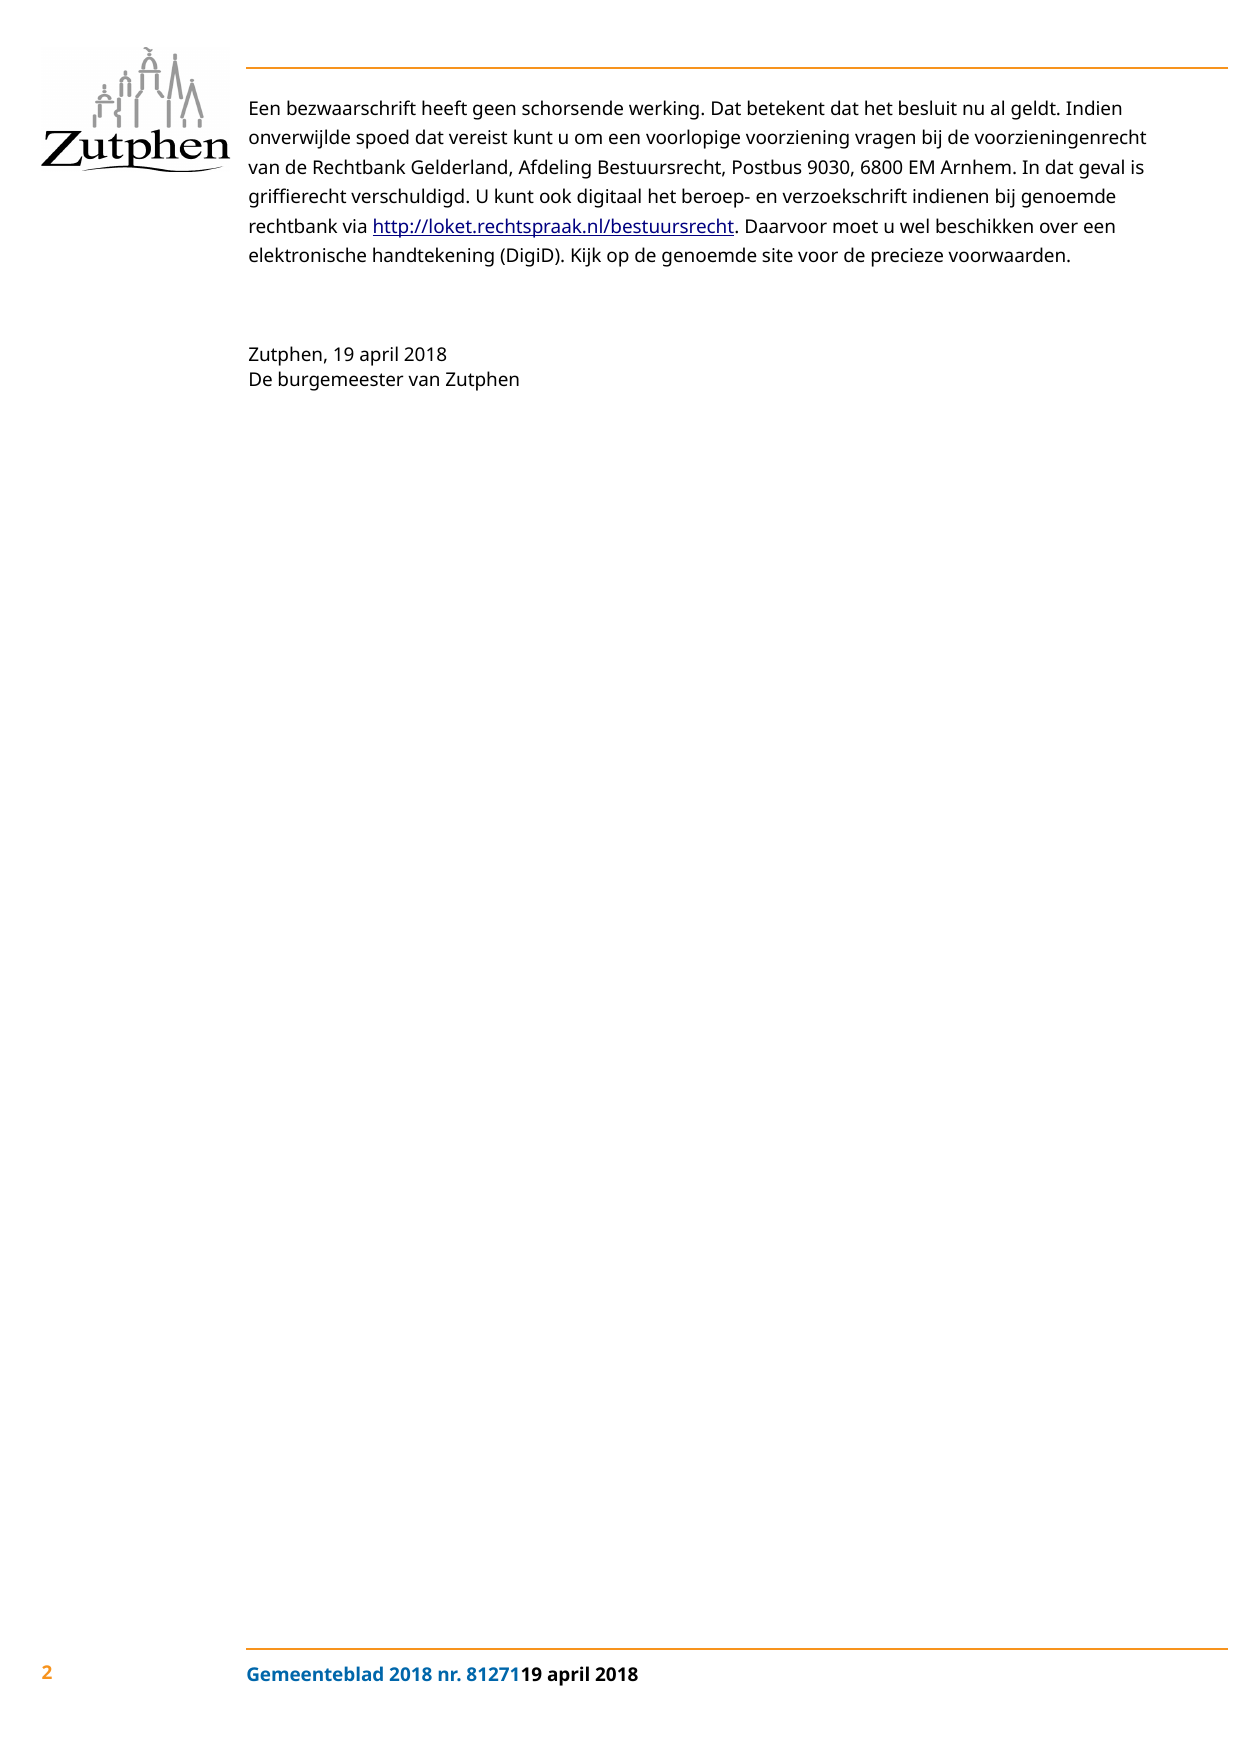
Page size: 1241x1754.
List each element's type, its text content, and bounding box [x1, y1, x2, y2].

text Zutphen, 19 april 2018 [248, 341, 1152, 367]
picture [41, 47, 231, 172]
text Een bezwaarschrift heeft geen schorsende werking. Dat betekent dat het besluit nu al geldt. Indien onverwijlde spoed dat vereist kunt u om een voorlopige voorziening vragen bij de voorzieningenrecht van de Rechtbank Gelderland, Afdeling Bestuursrecht, Postbus 9030, 6800 EM Arnhem. In dat geval is griffierecht verschuldigd. U kunt ook digitaal het beroep- en verzoekschrift indienen bij genoemde rechtbank via http://loket.rechtspraak.nl/bestuursrecht. Daarvoor moet u wel beschikken over een elektronische handtekening (DigiD). Kijk op de genoemde site voor de precieze voorwaarden. [248, 95, 1152, 268]
text De burgemeester van Zutphen [248, 367, 1152, 392]
